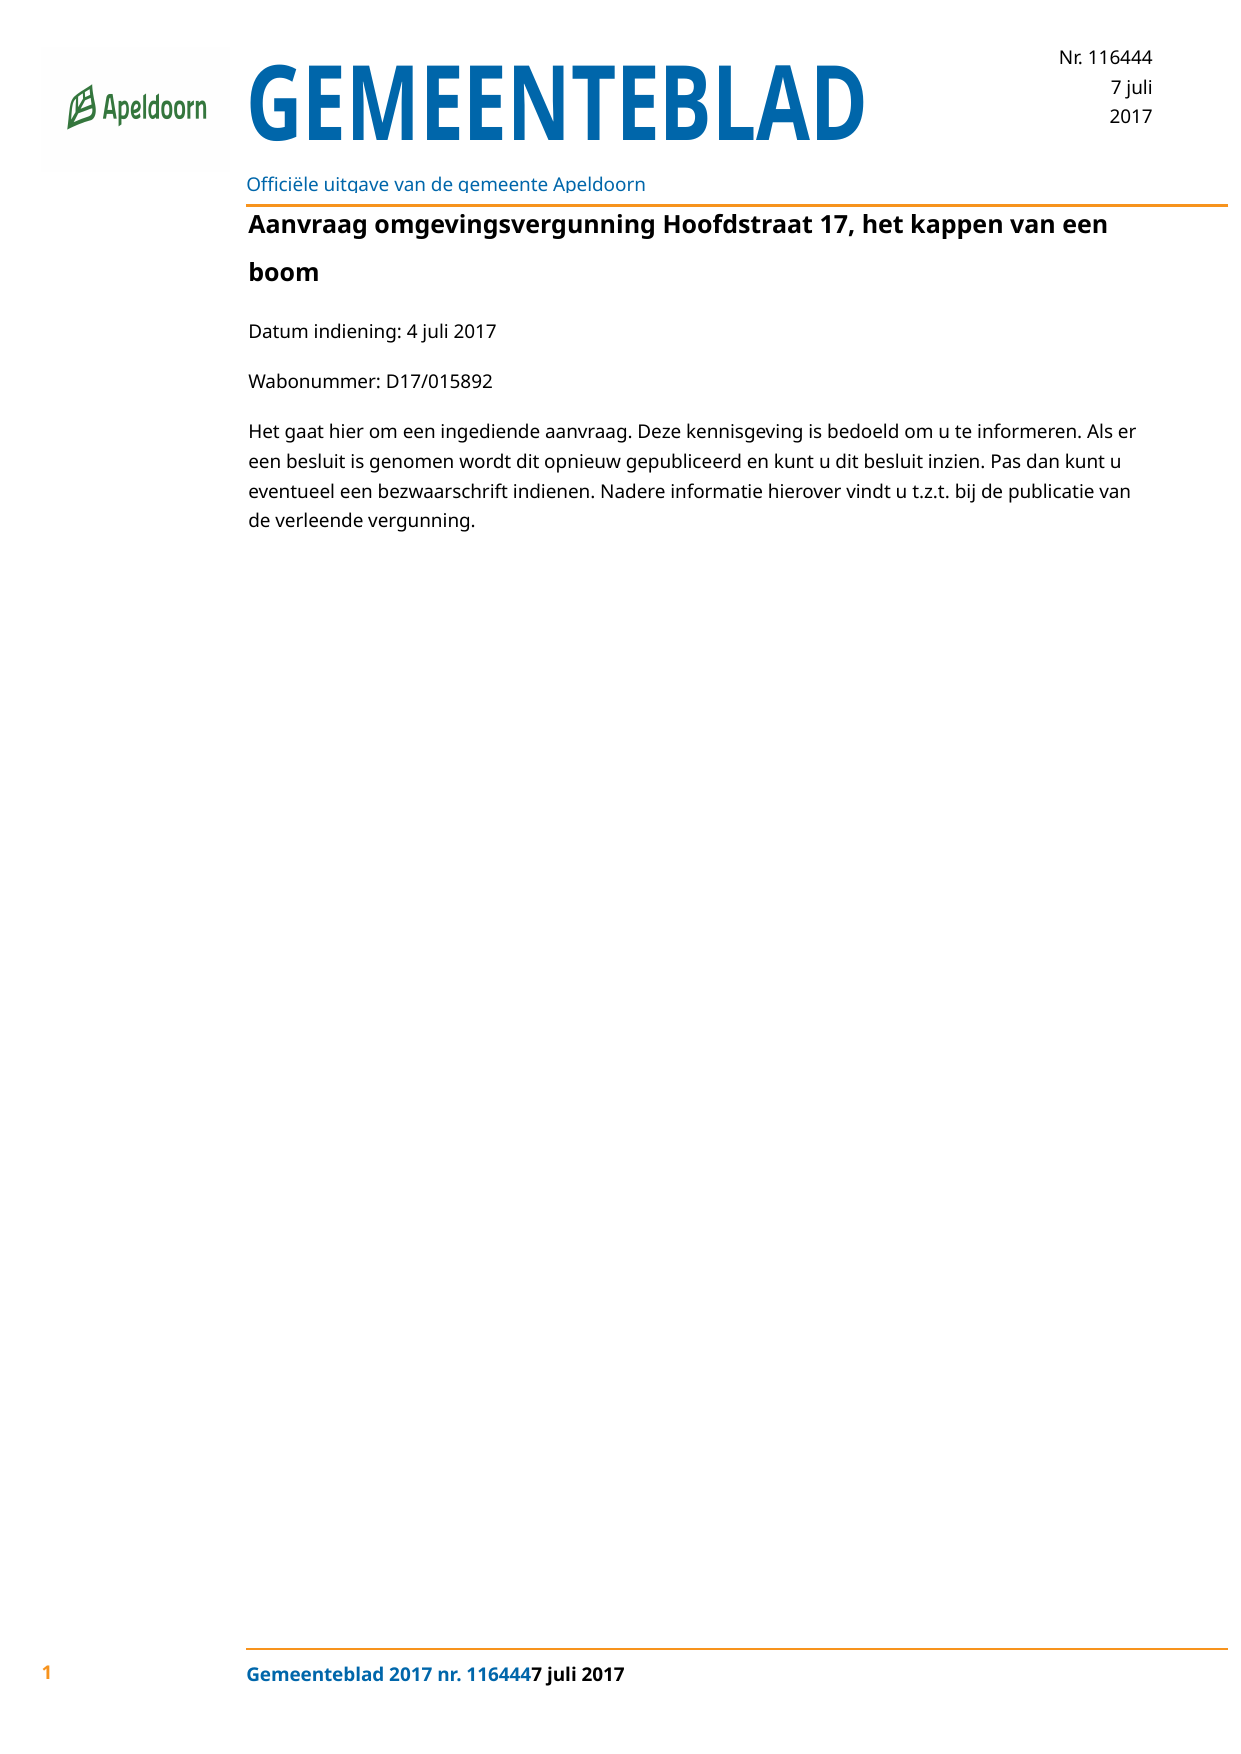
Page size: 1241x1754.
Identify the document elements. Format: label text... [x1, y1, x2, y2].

picture [41, 47, 231, 172]
text Wabonummer: D17/015892 [248, 368, 1152, 394]
text Het gaat hier om een ingediende aanvraag. Deze kennisgeving is bedoeld om u te informeren. Als er een besluit is genomen wordt dit opnieuw gepubliceerd en kunt u dit besluit inzien. Pas dan kunt u eventueel een bezwaarschrift indienen. Nadere informatie hierover vindt u t.z.t. bij de publicatie van de verleende vergunning. [248, 419, 1152, 533]
text Aanvraag omgevingsvergunning Hoofdstraat 17, het kappen van een boom [248, 207, 1152, 288]
text Datum indiening: 4 juli 2017 [248, 318, 1152, 344]
